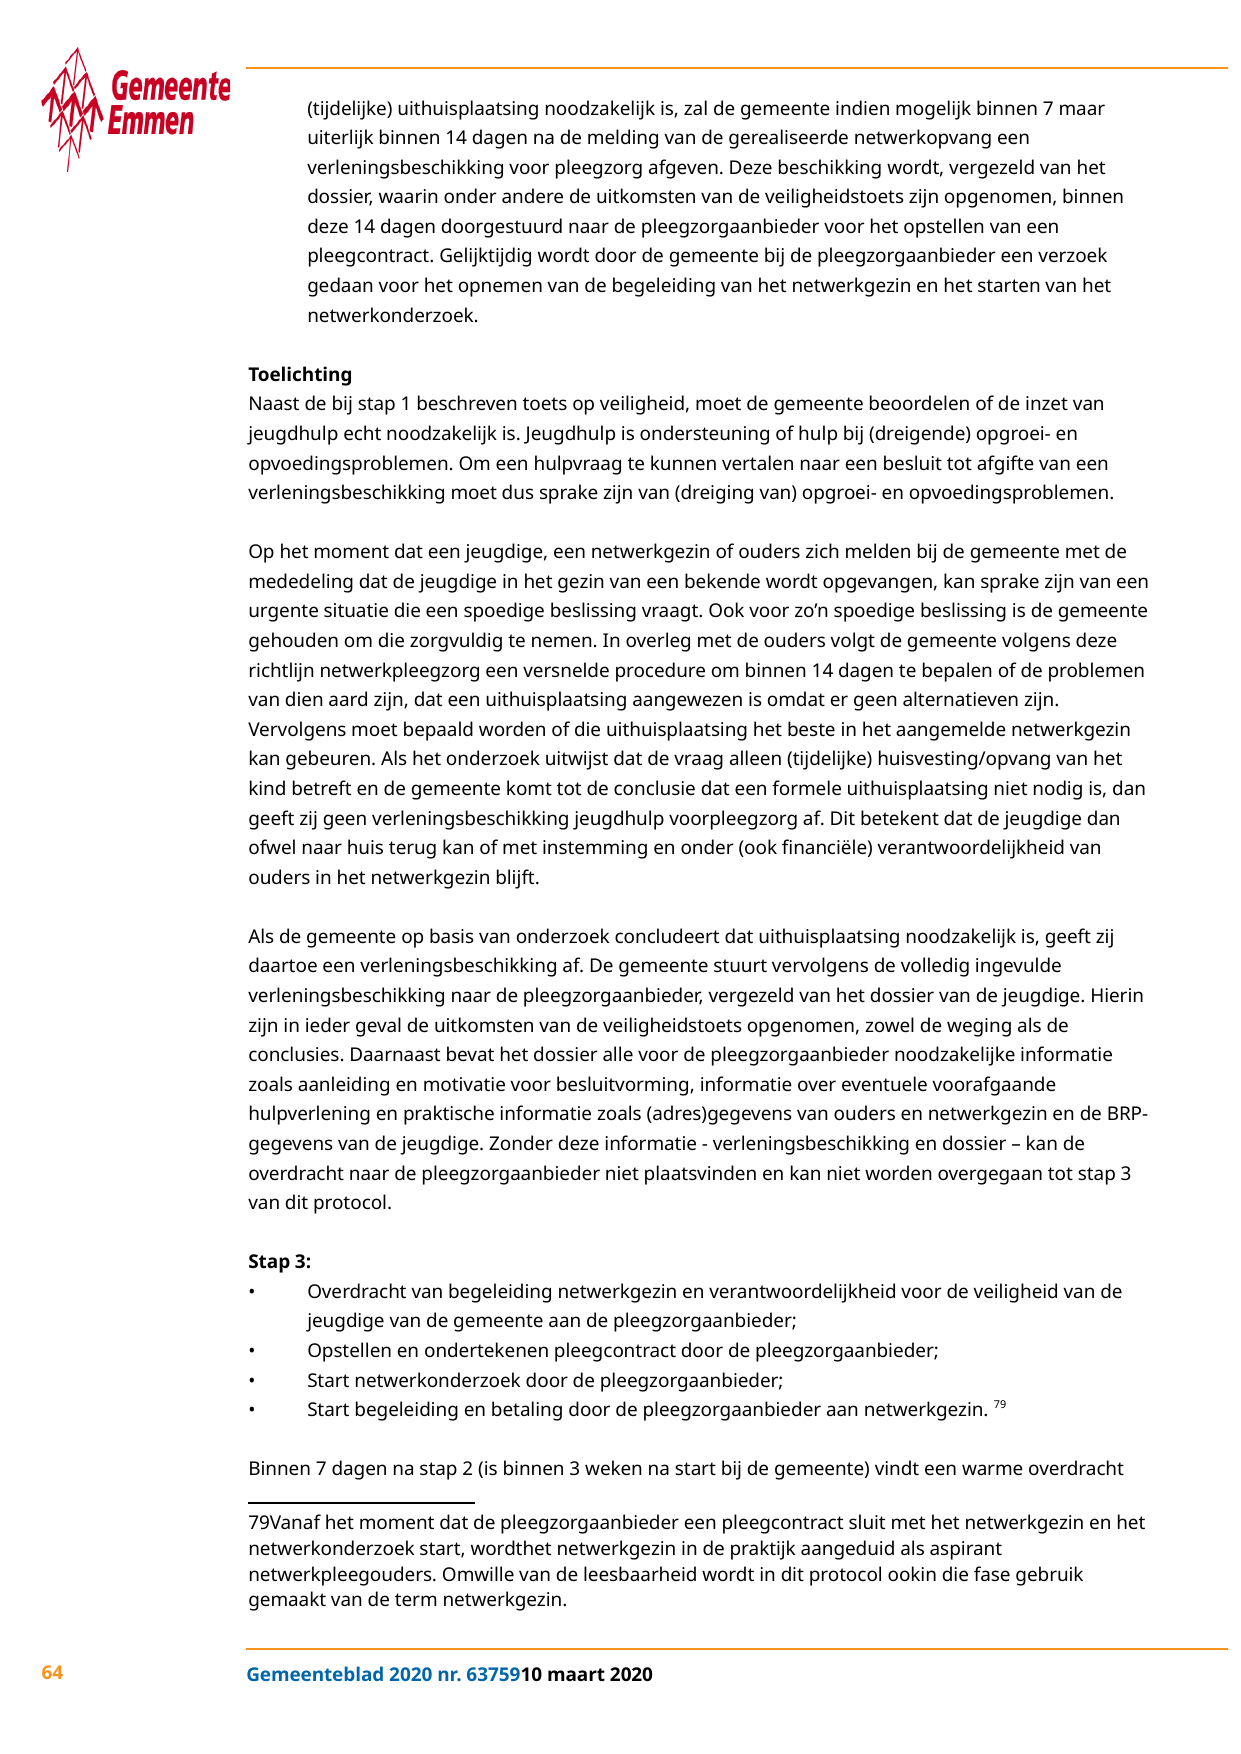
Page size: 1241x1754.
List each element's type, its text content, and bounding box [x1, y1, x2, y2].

text Binnen 7 dagen na stap 2 (is binnen 3 weken na start bij de gemeente) vindt een warme overdracht [248, 1456, 1152, 1481]
list (tijdelijke) uithuisplaatsing noodzakelijk is, zal de gemeente indien mogelijk binnen 7 maar uiterlijk binnen 14 dagen na de melding van de gerealiseerde netwerkopvang een verleningsbeschikking voor pleegzorg afgeven. Deze beschikking wordt, vergezeld van het dossier, waarin onder andere de uitkomsten van de veiligheidstoets zijn opgenomen, binnen deze 14 dagen doorgestuurd naar de pleegzorgaanbieder voor het opstellen van een pleegcontract. Gelijktijdig wordt door de gemeente bij de pleegzorgaanbieder een verzoek gedaan voor het opnemen van de begeleiding van het netwerkgezin en het starten van het netwerkonderzoek. [248, 95, 1152, 328]
text Op het moment dat een jeugdige, een netwerkgezin of ouders zich melden bij de gemeente met de mededeling dat de jeugdige in het gezin van een bekende wordt opgevangen, kan sprake zijn van een urgente situatie die een spoedige beslissing vraagt. Ook voor zo’n spoedige beslissing is de gemeente gehouden om die zorgvuldig te nemen. In overleg met de ouders volgt de gemeente volgens deze richtlijn netwerkpleegzorg een versnelde procedure om binnen 14 dagen te bepalen of de problemen van dien aard zijn, dat een uithuisplaatsing aangewezen is omdat er geen alternatieven zijn. Vervolgens moet bepaald worden of die uithuisplaatsing het beste in het aangemelde netwerkgezin kan gebeuren. Als het onderzoek uitwijst dat de vraag alleen (tijdelijke) huisvesting/opvang van het kind betreft en de gemeente komt tot de conclusie dat een formele uithuisplaatsing niet nodig is, dan geeft zij geen verleningsbeschikking jeugdhulp voorpleegzorg af. Dit betekent dat de jeugdige dan ofwel naar huis terug kan of met instemming en onder (ook financiële) verantwoordelijkheid van ouders in het netwerkgezin blijft. [248, 538, 1152, 890]
text Stap 3: [248, 1248, 1152, 1274]
picture [41, 47, 231, 172]
text Naast de bij stap 1 beschreven toets op veiligheid, moet de gemeente beoordelen of de inzet van jeugdhulp echt noodzakelijk is. Jeugdhulp is ondersteuning of hulp bij (dreigende) opgroei- en opvoedingsproblemen. Om een hulpvraag te kunnen vertalen naar een besluit tot afgifte van een verleningsbeschikking moet dus sprake zijn van (dreiging van) opgroei- en opvoedingsproblemen. [248, 391, 1152, 505]
list Start netwerkonderzoek door de pleegzorgaanbieder; [248, 1367, 1152, 1393]
text Toelichting [248, 361, 1152, 387]
list Vanaf het moment dat de pleegzorgaanbieder een pleegcontract sluit met het netwerkgezin en het netwerkonderzoek start, wordthet netwerkgezin in de praktijk aangeduid als aspirant netwerkpleegouders. Omwille van de leesbaarheid wordt in dit protocol ookin die fase gebruik gemaakt van de term netwerkgezin. [248, 1509, 1152, 1612]
text Als de gemeente op basis van onderzoek concludeert dat uithuisplaatsing noodzakelijk is, geeft zij daartoe een verleningsbeschikking af. De gemeente stuurt vervolgens de volledig ingevulde verleningsbeschikking naar de pleegzorgaanbieder, vergezeld van het dossier van de jeugdige. Hierin zijn in ieder geval de uitkomsten van de veiligheidstoets opgenomen, zowel de weging als de conclusies. Daarnaast bevat het dossier alle voor de pleegzorgaanbieder noodzakelijke informatie zoals aanleiding en motivatie voor besluitvorming, informatie over eventuele voorafgaande hulpverlening en praktische informatie zoals (adres)gegevens van ouders en netwerkgezin en de BRP-gegevens van de jeugdige. Zonder deze informatie - verleningsbeschikking en dossier – kan de overdracht naar de pleegzorgaanbieder niet plaatsvinden en kan niet worden overgegaan tot stap 3 van dit protocol. [248, 923, 1152, 1215]
list Overdracht van begeleiding netwerkgezin en verantwoordelijkheid voor de veiligheid van de jeugdige van de gemeente aan de pleegzorgaanbieder; [248, 1278, 1152, 1333]
list Opstellen en ondertekenen pleegcontract door de pleegzorgaanbieder; [248, 1337, 1152, 1363]
list Start begeleiding en betaling door de pleegzorgaanbieder aan netwerkgezin. [248, 1396, 1152, 1422]
